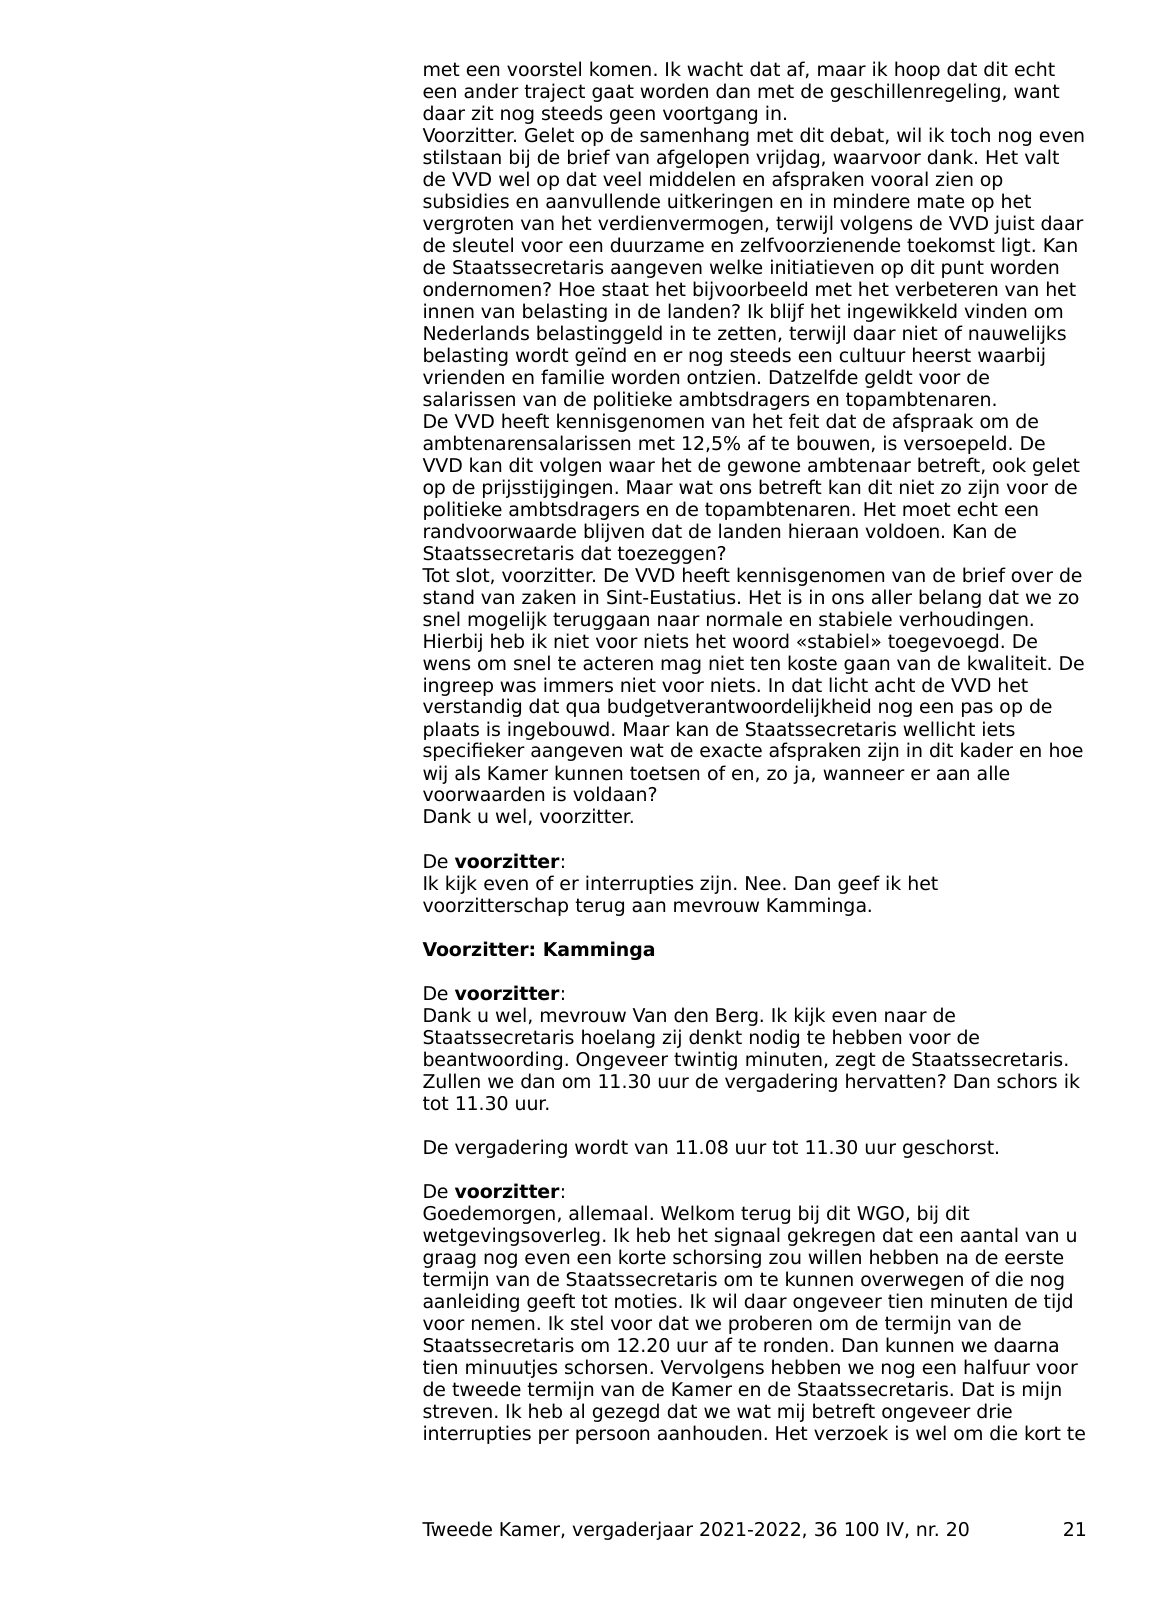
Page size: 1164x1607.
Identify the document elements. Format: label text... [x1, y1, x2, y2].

text Voorzitter. Gelet op de samenhang met dit debat, wil ik toch nog even stilstaan bij de brief van afgelopen vrijdag, waarvoor dank. Het valt de VVD wel op dat veel middelen en afspraken vooral zien op subsidies en aanvullende uitkeringen en in mindere mate op het vergroten van het verdienvermogen, terwijl volgens de VVD juist daar de sleutel voor een duurzame en zelfvoorzienende toekomst ligt. Kan de Staatssecretaris aangeven welke initiatieven op dit punt worden ondernomen? Hoe staat het bijvoorbeeld met het verbeteren van het innen van belasting in de landen? Ik blijf het ingewikkeld vinden om Nederlands belastinggeld in te zetten, terwijl daar niet of nauwelijks belasting wordt geïnd en er nog steeds een cultuur heerst waarbij vrienden en familie worden ontzien. Datzelfde geldt voor de salarissen van de politieke ambtsdragers en topambtenaren. [422, 125, 1087, 411]
text De VVD heeft kennisgenomen van het feit dat de afspraak om de ambtenarensalarissen met 12,5% af te bouwen, is versoepeld. De VVD kan dit volgen waar het de gewone ambtenaar betreft, ook gelet op de prijsstijgingen. Maar wat ons betreft kan dit niet zo zijn voor de politieke ambtsdragers en de topambtenaren. Het moet echt een randvoorwaarde blijven dat de landen hieraan voldoen. Kan de Staatssecretaris dat toezeggen? [422, 411, 1087, 564]
text Dank u wel, mevrouw Van den Berg. Ik kijk even naar de Staatssecretaris hoelang zij denkt nodig te hebben voor de beantwoording. Ongeveer twintig minuten, zegt de Staatssecretaris. Zullen we dan om 11.30 uur de vergadering hervatten? Dan schors ik tot 11.30 uur. [422, 1005, 1087, 1115]
text Tot slot, voorzitter. De VVD heeft kennisgenomen van de brief over de stand van zaken in Sint-Eustatius. Het is in ons aller belang dat we zo snel mogelijk teruggaan naar normale en stabiele verhoudingen. Hierbij heb ik niet voor niets het woord «stabiel» toegevoegd. De wens om snel te acteren mag niet ten koste gaan van de kwaliteit. De ingreep was immers niet voor niets. In dat licht acht de VVD het verstandig dat qua budgetverantwoordelijkheid nog een pas op de plaats is ingebouwd. Maar kan de Staatssecretaris wellicht iets specifieker aangeven wat de exacte afspraken zijn in dit kader en hoe wij als Kamer kunnen toetsen of en, zo ja, wanneer er aan alle voorwaarden is voldaan? [422, 564, 1087, 806]
text Dank u wel, voorzitter. [422, 806, 1087, 828]
text Goedemorgen, allemaal. Welkom terug bij dit WGO, bij dit wetgevingsoverleg. Ik heb het signaal gekregen dat een aantal van u graag nog even een korte schorsing zou willen hebben na de eerste termijn van de Staatssecretaris om te kunnen overwegen of die nog aanleiding geeft tot moties. Ik wil daar ongeveer tien minuten de tijd voor nemen. Ik stel voor dat we proberen om de termijn van de Staatssecretaris om 12.20 uur af te ronden. Dan kunnen we daarna tien minuutjes schorsen. Vervolgens hebben we nog een halfuur voor de tweede termijn van de Kamer en de Staatssecretaris. Dat is mijn streven. Ik heb al gezegd dat we wat mij betreft ongeveer drie interrupties per persoon aanhouden. Het verzoek is wel om die kort te [422, 1203, 1087, 1445]
text De voorzitter: [422, 983, 1087, 1005]
text De voorzitter: [422, 851, 1087, 872]
text met een voorstel komen. Ik wacht dat af, maar ik hoop dat dit echt een ander traject gaat worden dan met de geschillenregeling, want daar zit nog steeds geen voortgang in. [422, 59, 1087, 125]
text De voorzitter: [422, 1181, 1087, 1203]
text De vergadering wordt van 11.08 uur tot 11.30 uur geschorst. [422, 1137, 1087, 1159]
text Ik kijk even of er interrupties zijn. Nee. Dan geef ik het voorzitterschap terug aan mevrouw Kamminga. [422, 872, 1087, 916]
subtitle Voorzitter: Kamminga [422, 939, 1087, 961]
